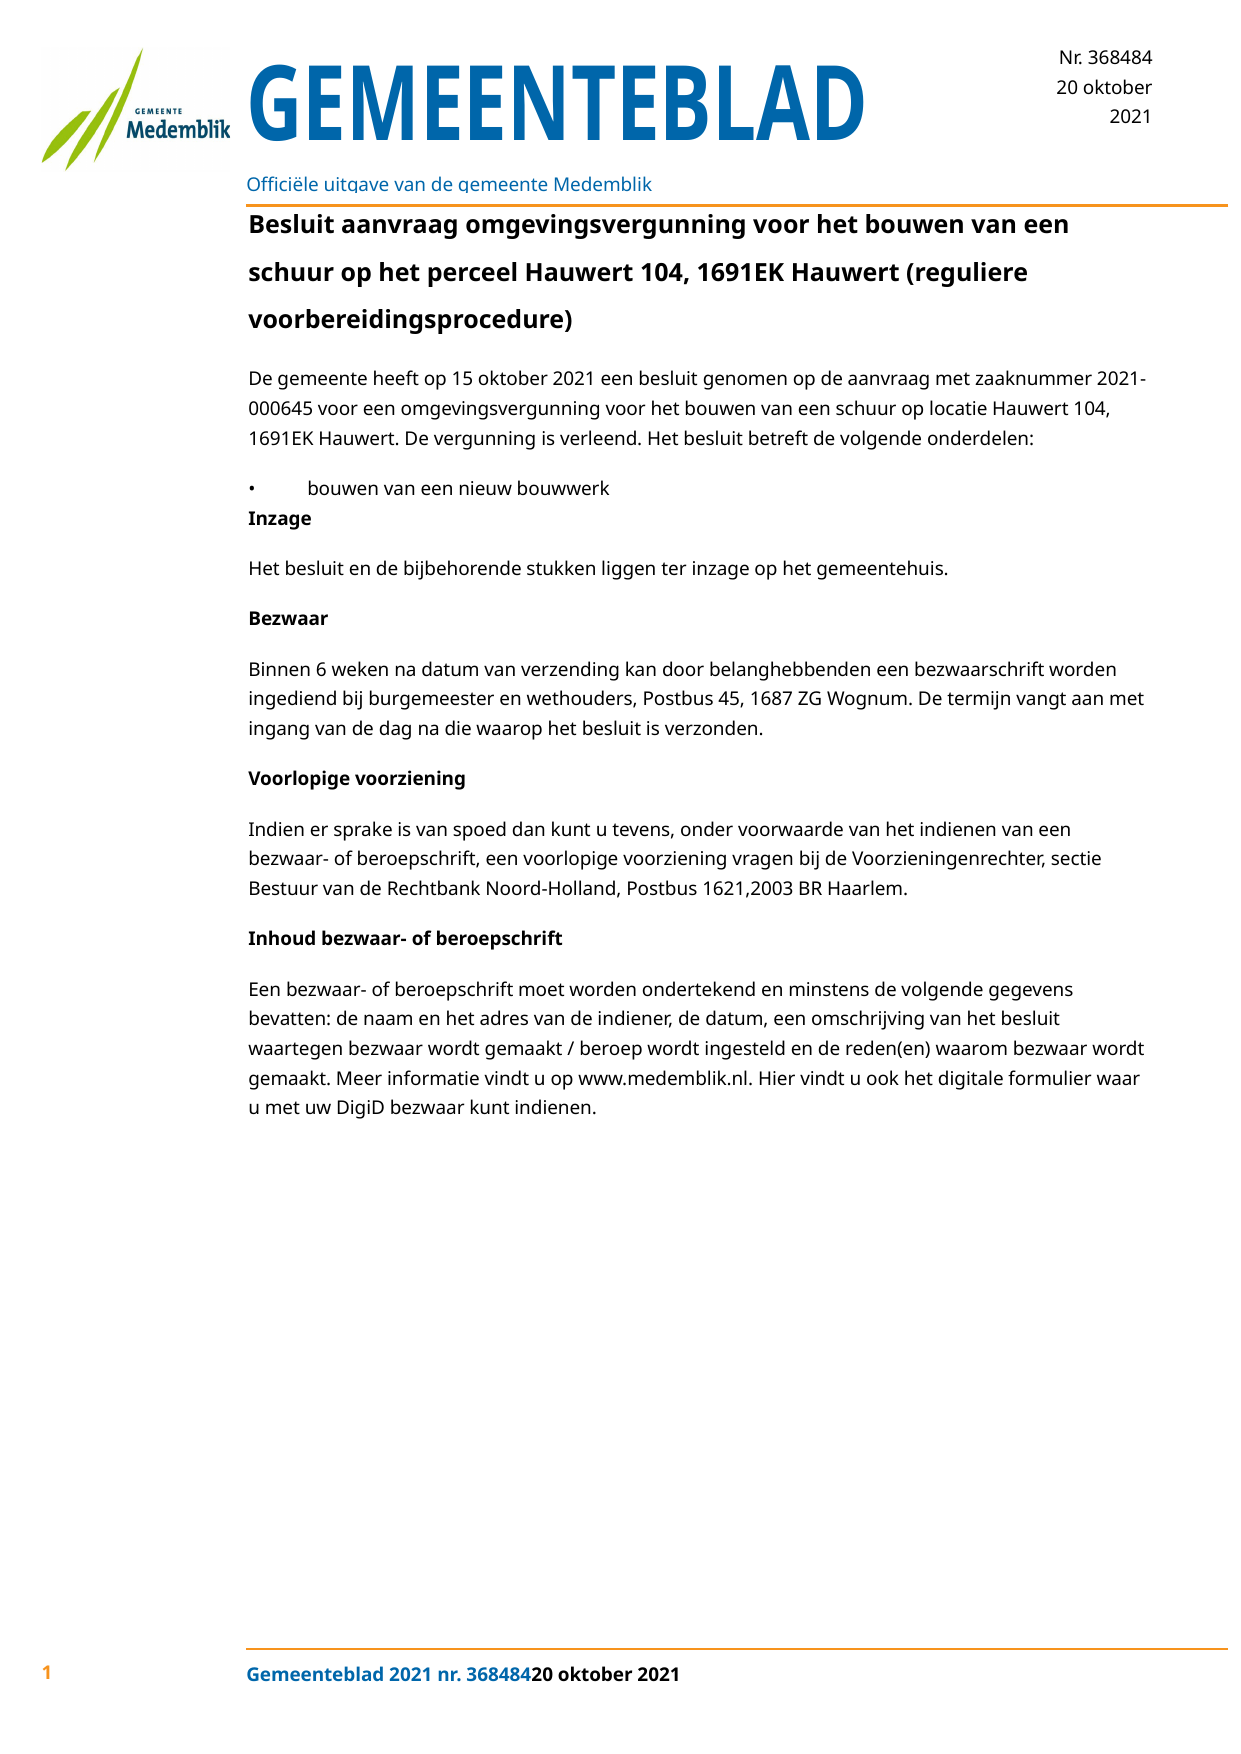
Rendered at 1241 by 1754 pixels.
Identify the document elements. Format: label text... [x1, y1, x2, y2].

text Voorlopige voorziening [248, 766, 1152, 791]
list bouwen van een nieuw bouwwerk [248, 475, 1152, 501]
text Inzage [248, 505, 1152, 530]
text De gemeente heeft op 15 oktober 2021 een besluit genomen op de aanvraag met zaaknummer 2021-000645 voor een omgevingsvergunning voor het bouwen van een schuur op locatie Hauwert 104, 1691EK Hauwert. De vergunning is verleend. Het besluit betreft de volgende onderdelen: [248, 366, 1152, 450]
text Besluit aanvraag omgevingsvergunning voor het bouwen van een schuur op het perceel Hauwert 104, 1691EK Hauwert (reguliere voorbereidingsprocedure) [248, 207, 1152, 336]
text Indien er sprake is van spoed dan kunt u tevens, onder voorwaarde van het indienen van een bezwaar- of beroepschrift, een voorlopige voorziening vragen bij de Voorzieningenrechter, sectie Bestuur van de Rechtbank Noord-Holland, Postbus 1621,2003 BR Haarlem. [248, 816, 1152, 901]
text Inhoud bezwaar- of beroepschrift [248, 926, 1152, 951]
text Een bezwaar- of beroepschrift moet worden ondertekend en minstens de volgende gegevens bevatten: de naam en het adres van de indiener, de datum, een omschrijving van het besluit waartegen bezwaar wordt gemaakt / beroep wordt ingesteld en de reden(en) waarom bezwaar wordt gemaakt. Meer informatie vindt u op www.medemblik.nl. Hier vindt u ook het digitale formulier waar u met uw DigiD bezwaar kunt indienen. [248, 976, 1152, 1120]
text Binnen 6 weken na datum van verzending kan door belanghebbenden een bezwaarschrift worden ingediend bij burgemeester en wethouders, Postbus 45, 1687 ZG Wognum. De termijn vangt aan met ingang van de dag na die waarop het besluit is verzonden. [248, 656, 1152, 741]
text Het besluit en de bijbehorende stukken liggen ter inzage op het gemeentehuis. [248, 555, 1152, 581]
picture [41, 47, 231, 172]
text Bezwaar [248, 606, 1152, 631]
